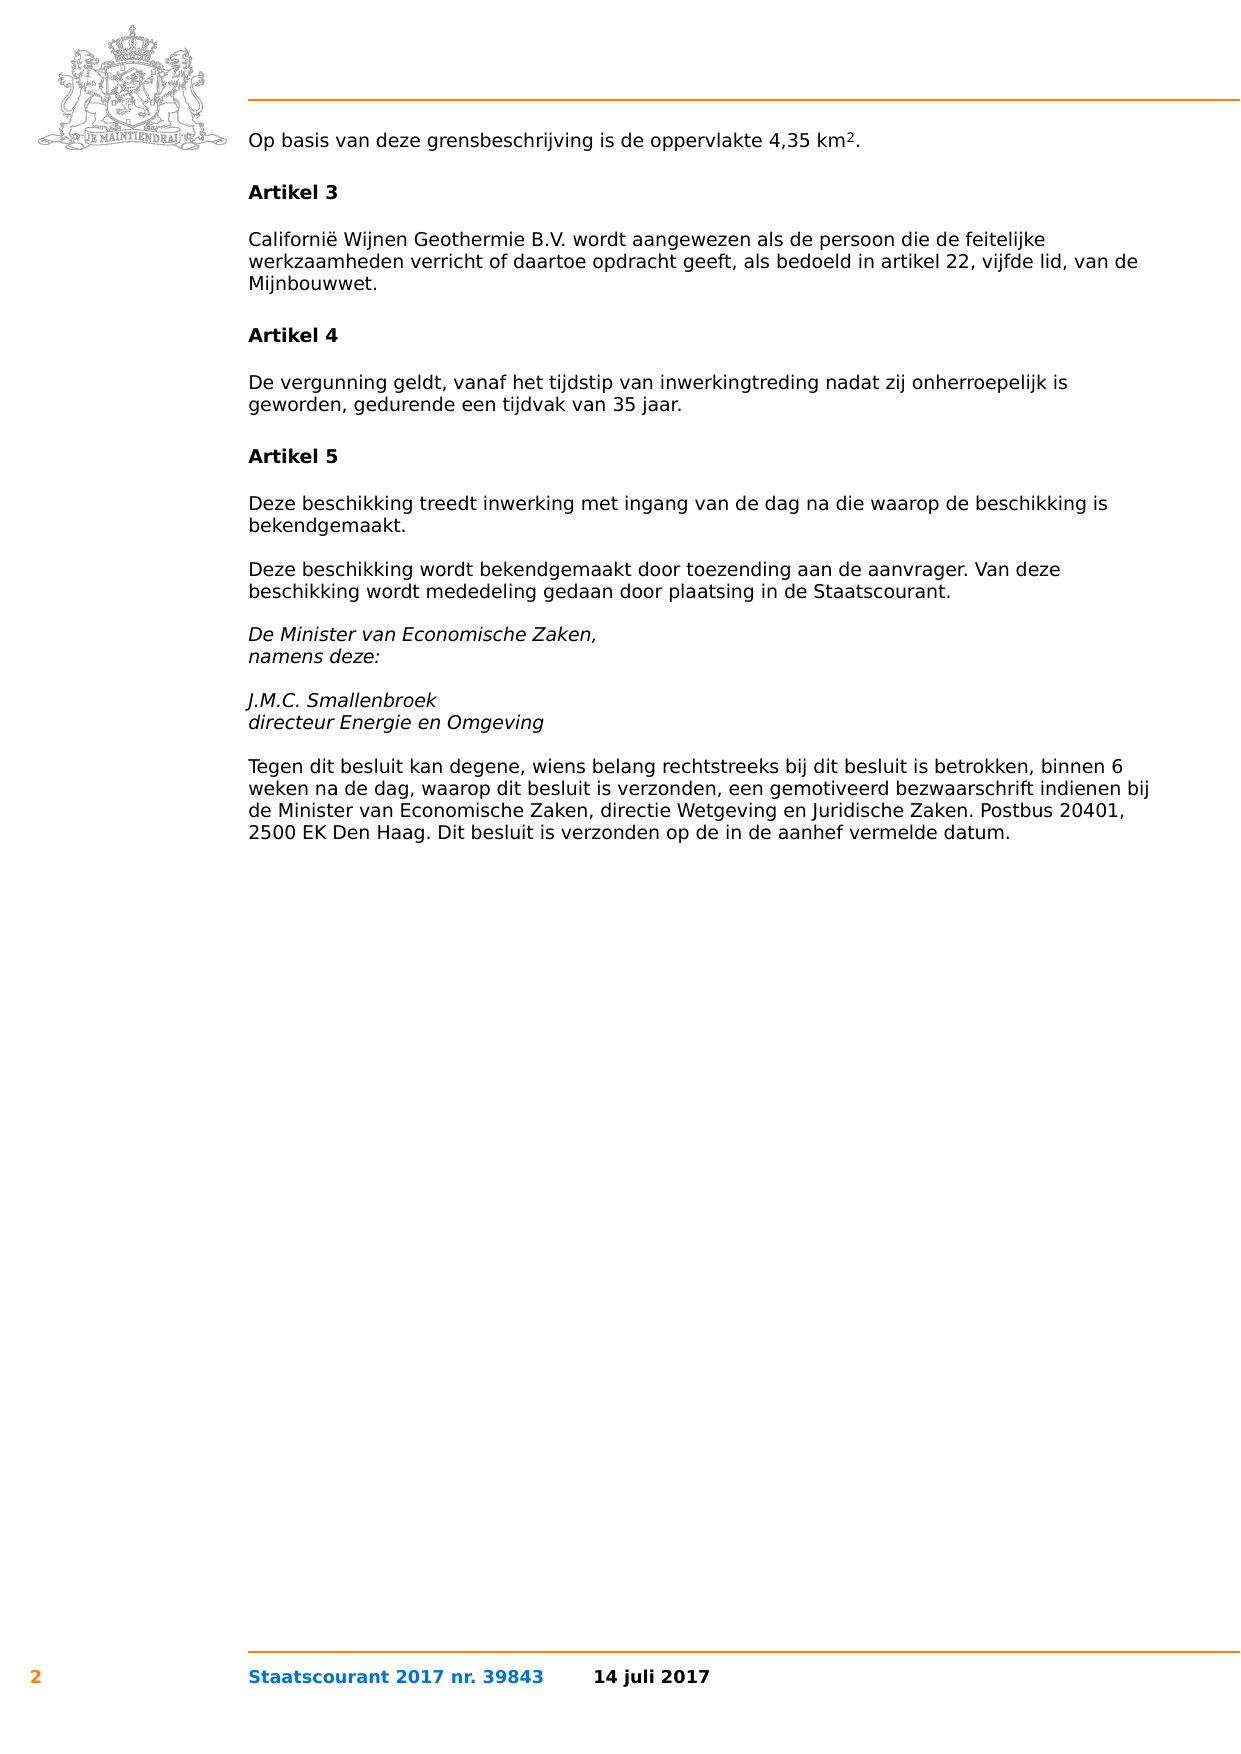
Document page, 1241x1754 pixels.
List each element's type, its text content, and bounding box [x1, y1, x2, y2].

text Op basis van deze grensbeschrijving is de oppervlakte 4,35 km2. [248, 130, 1163, 152]
text Deze beschikking treedt inwerking met ingang van de dag na die waarop de beschikking is bekendgemaakt. [248, 493, 1163, 537]
subtitle Artikel 3 [248, 182, 1163, 204]
subtitle Artikel 4 [248, 325, 1163, 347]
text Tegen dit besluit kan degene, wiens belang rechtstreeks bij dit besluit is betrokken, binnen 6 weken na de dag, waarop dit besluit is verzonden, een gemotiveerd bezwaarschrift indienen bij de Minister van Economische Zaken, directie Wetgeving en Juridische Zaken. Postbus 20401, 2500 EK Den Haag. Dit besluit is verzonden op de in de aanhef vermelde datum. [248, 756, 1163, 844]
picture [38, 25, 227, 150]
text De vergunning geldt, vanaf het tijdstip van inwerkingtreding nadat zij onherroepelijk is geworden, gedurende een tijdvak van 35 jaar. [248, 372, 1163, 416]
text Deze beschikking wordt bekendgemaakt door toezending aan de aanvrager. Van deze beschikking wordt mededeling gedaan door plaatsing in de Staatscourant. [248, 558, 1163, 602]
subtitle Artikel 5 [248, 446, 1163, 468]
text De Minister van Economische Zaken, namens deze: J.M.C. Smallenbroek directeur Energie en Omgeving [248, 624, 1163, 734]
text Californië Wijnen Geothermie B.V. wordt aangewezen als de persoon die de feitelijke werkzaamheden verricht of daartoe opdracht geeft, als bedoeld in artikel 22, vijfde lid, van de Mijnbouwwet. [248, 229, 1163, 295]
